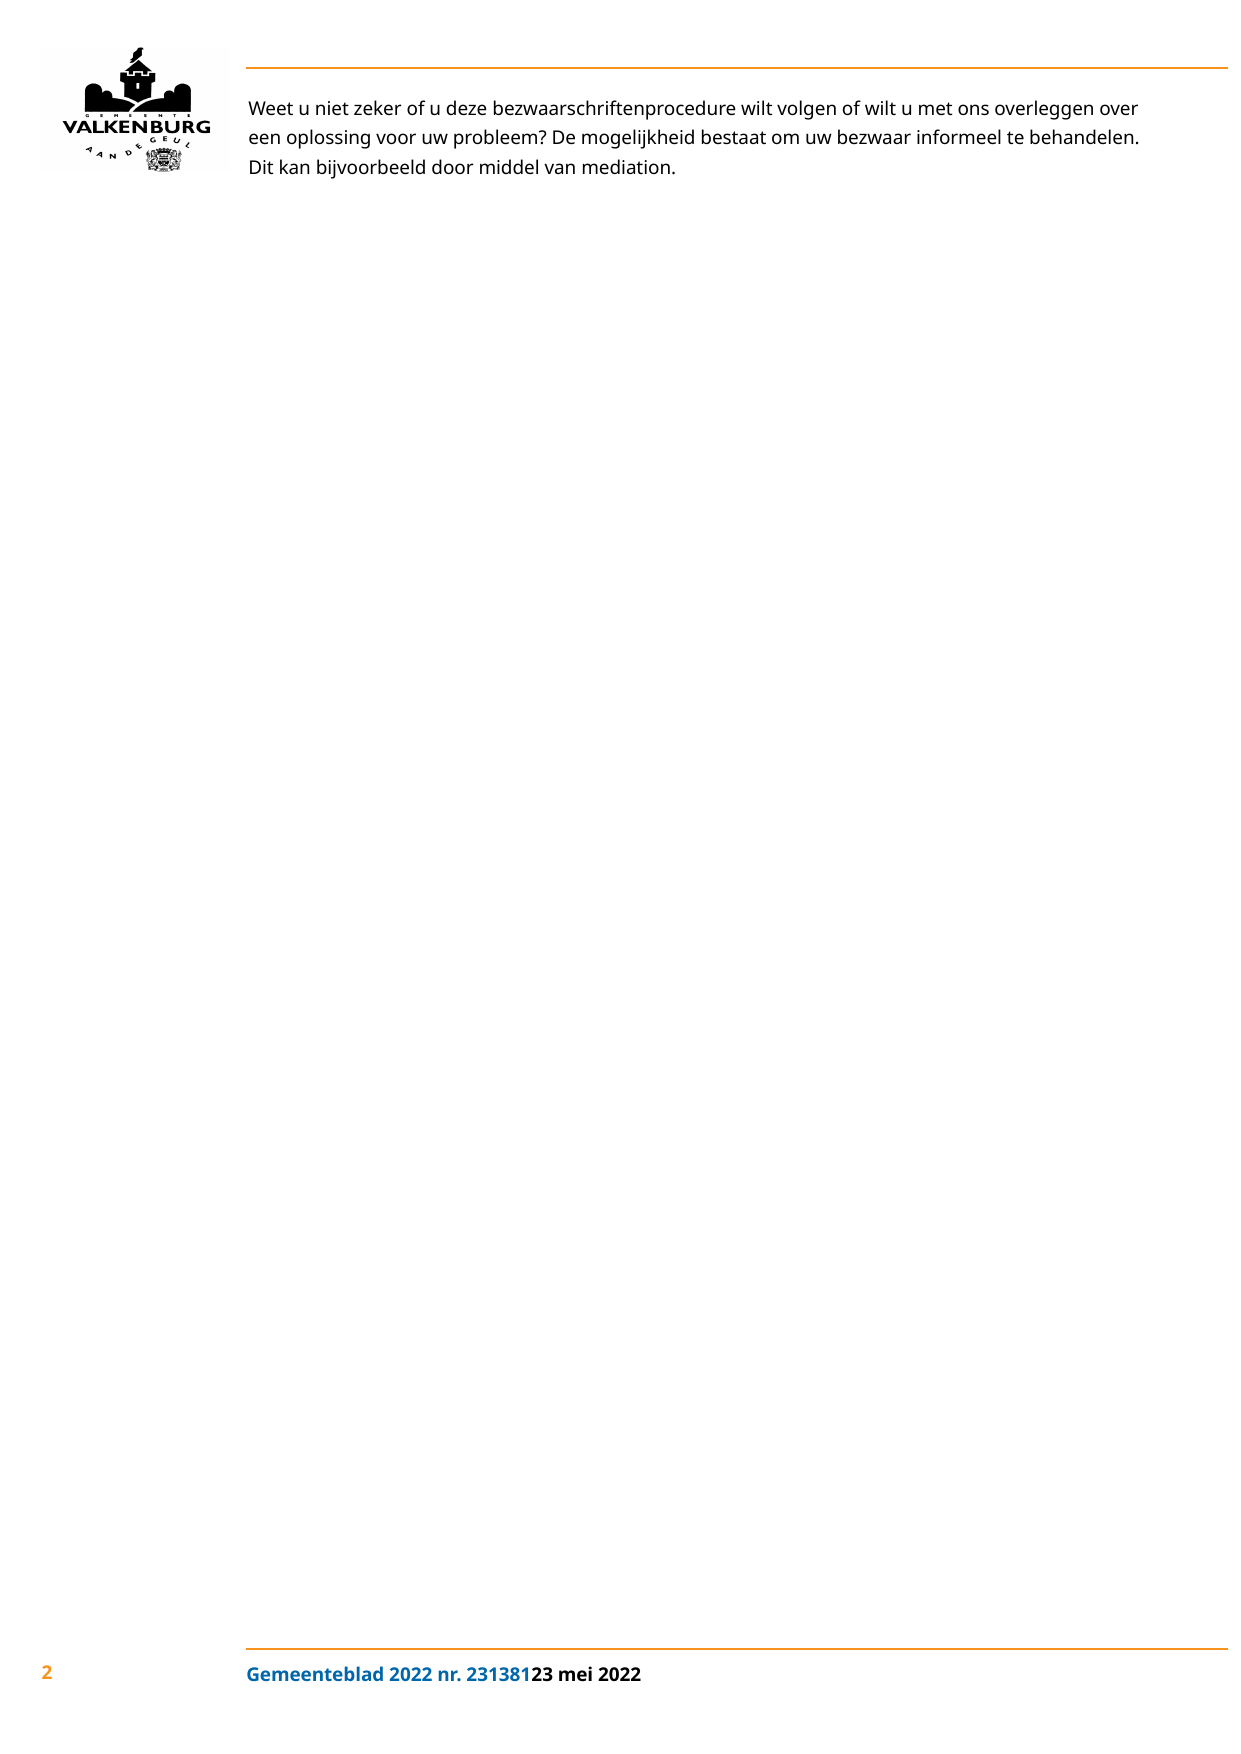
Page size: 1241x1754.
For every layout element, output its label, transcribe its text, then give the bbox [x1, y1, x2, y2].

text Weet u niet zeker of u deze bezwaarschriftenprocedure wilt volgen of wilt u met ons overleggen over een oplossing voor uw probleem? De mogelijkheid bestaat om uw bezwaar informeel te behandelen. Dit kan bijvoorbeeld door middel van mediation. [248, 95, 1152, 180]
picture [41, 47, 231, 172]
